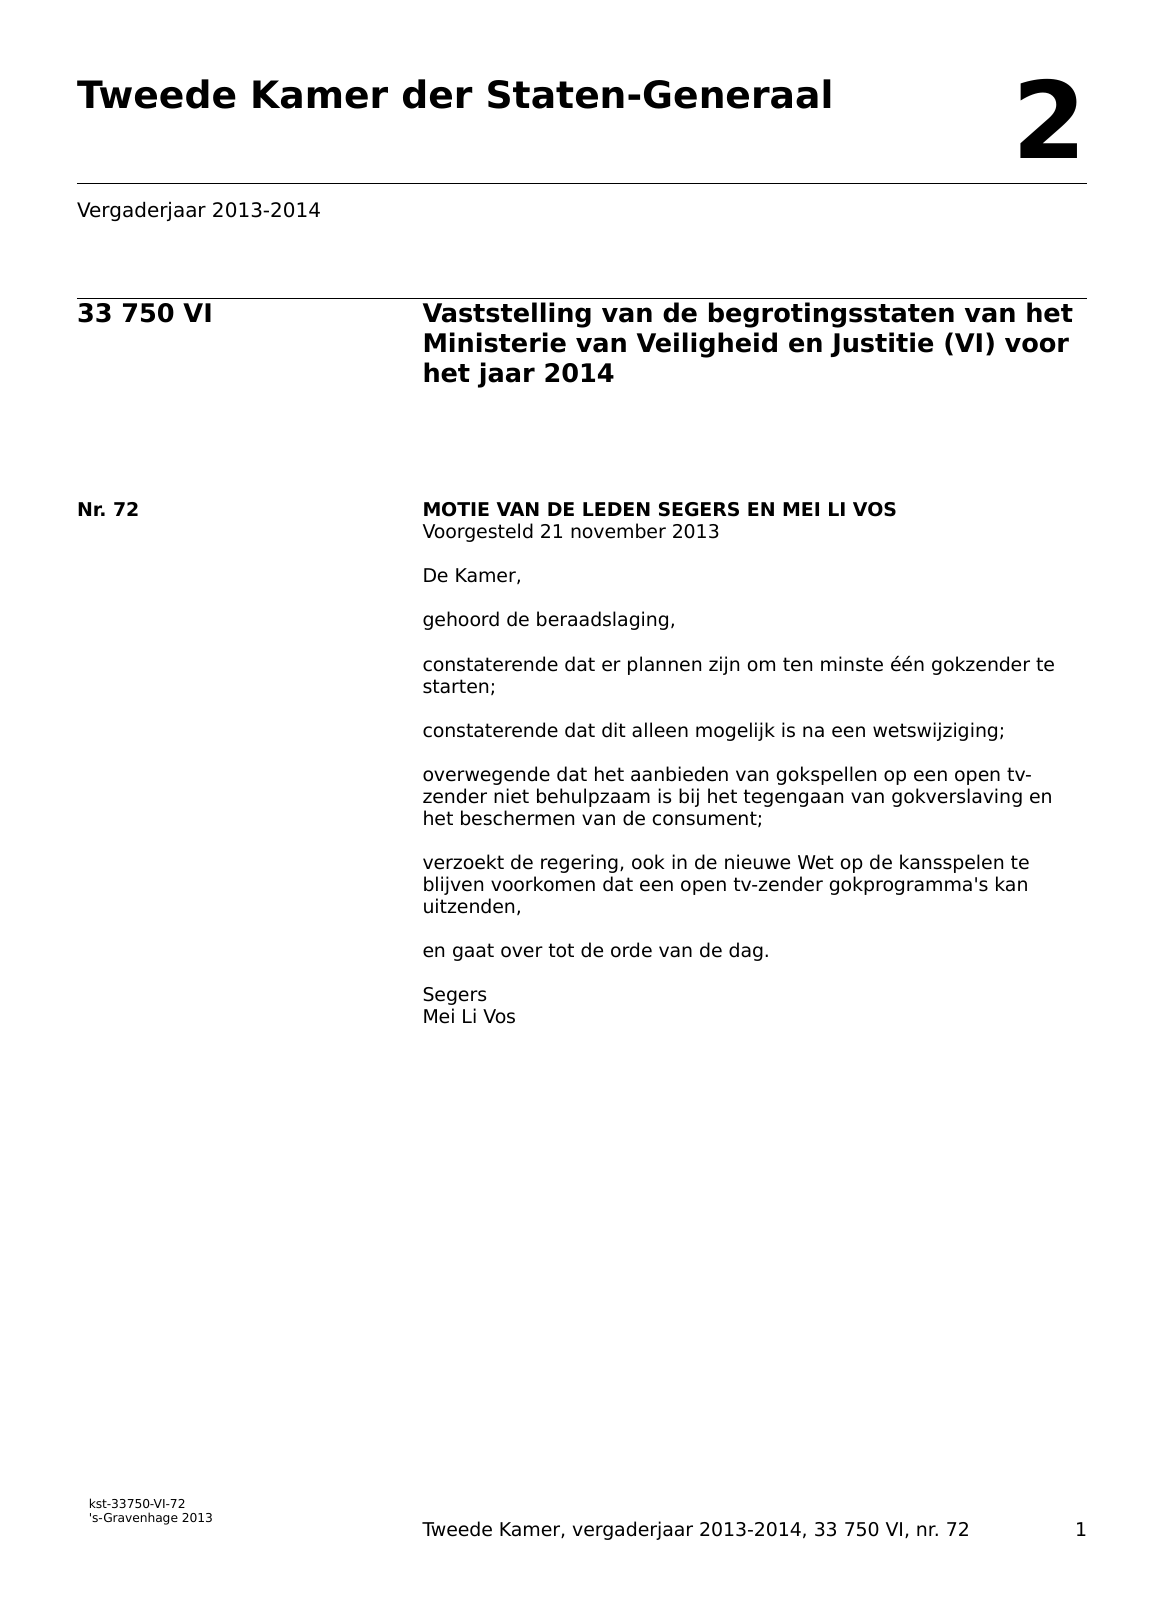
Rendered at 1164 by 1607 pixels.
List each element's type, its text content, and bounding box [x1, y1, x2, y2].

text gehoord de beraadslaging, [422, 609, 1087, 631]
table_header Tweede Kamer der Staten-Generaal [77, 59, 886, 183]
subtitle 33 750 VI Vaststelling van de begrotingsstaten van het Ministerie van Veiligheid en Justitie (VI) voor het jaar 2014 [77, 299, 1087, 388]
text constaterende dat er plannen zijn om ten minste één gokzender te starten; [422, 653, 1087, 697]
text en gaat over tot de orde van de dag. [422, 940, 1087, 962]
subtitle Nr. 72 MOTIE VAN DE LEDEN SEGERS EN MEI LI VOS [77, 499, 1087, 521]
text overwegende dat het aanbieden van gokspellen op een open tv-zender niet behulpzaam is bij het tegengaan van gokverslaving en het beschermen van de consument; [422, 764, 1087, 830]
text Segers [422, 984, 1087, 1006]
table_cell Vergaderjaar 2013-2014 [77, 184, 1087, 298]
text Voorgesteld 21 november 2013 [422, 521, 1087, 543]
text Mei Li Vos [422, 1006, 1087, 1028]
text kst-33750-VI-72 [88, 1497, 323, 1511]
text verzoekt de regering, ook in de nieuwe Wet op de kansspelen te blijven voorkomen dat een open tv-zender gokprogramma's kan uitzenden, [422, 852, 1087, 918]
text 's-Gravenhage 2013 [88, 1511, 323, 1525]
table_header 2 [886, 59, 1087, 183]
text De Kamer, [422, 565, 1087, 587]
text constaterende dat dit alleen mogelijk is na een wetswijziging; [422, 720, 1087, 742]
